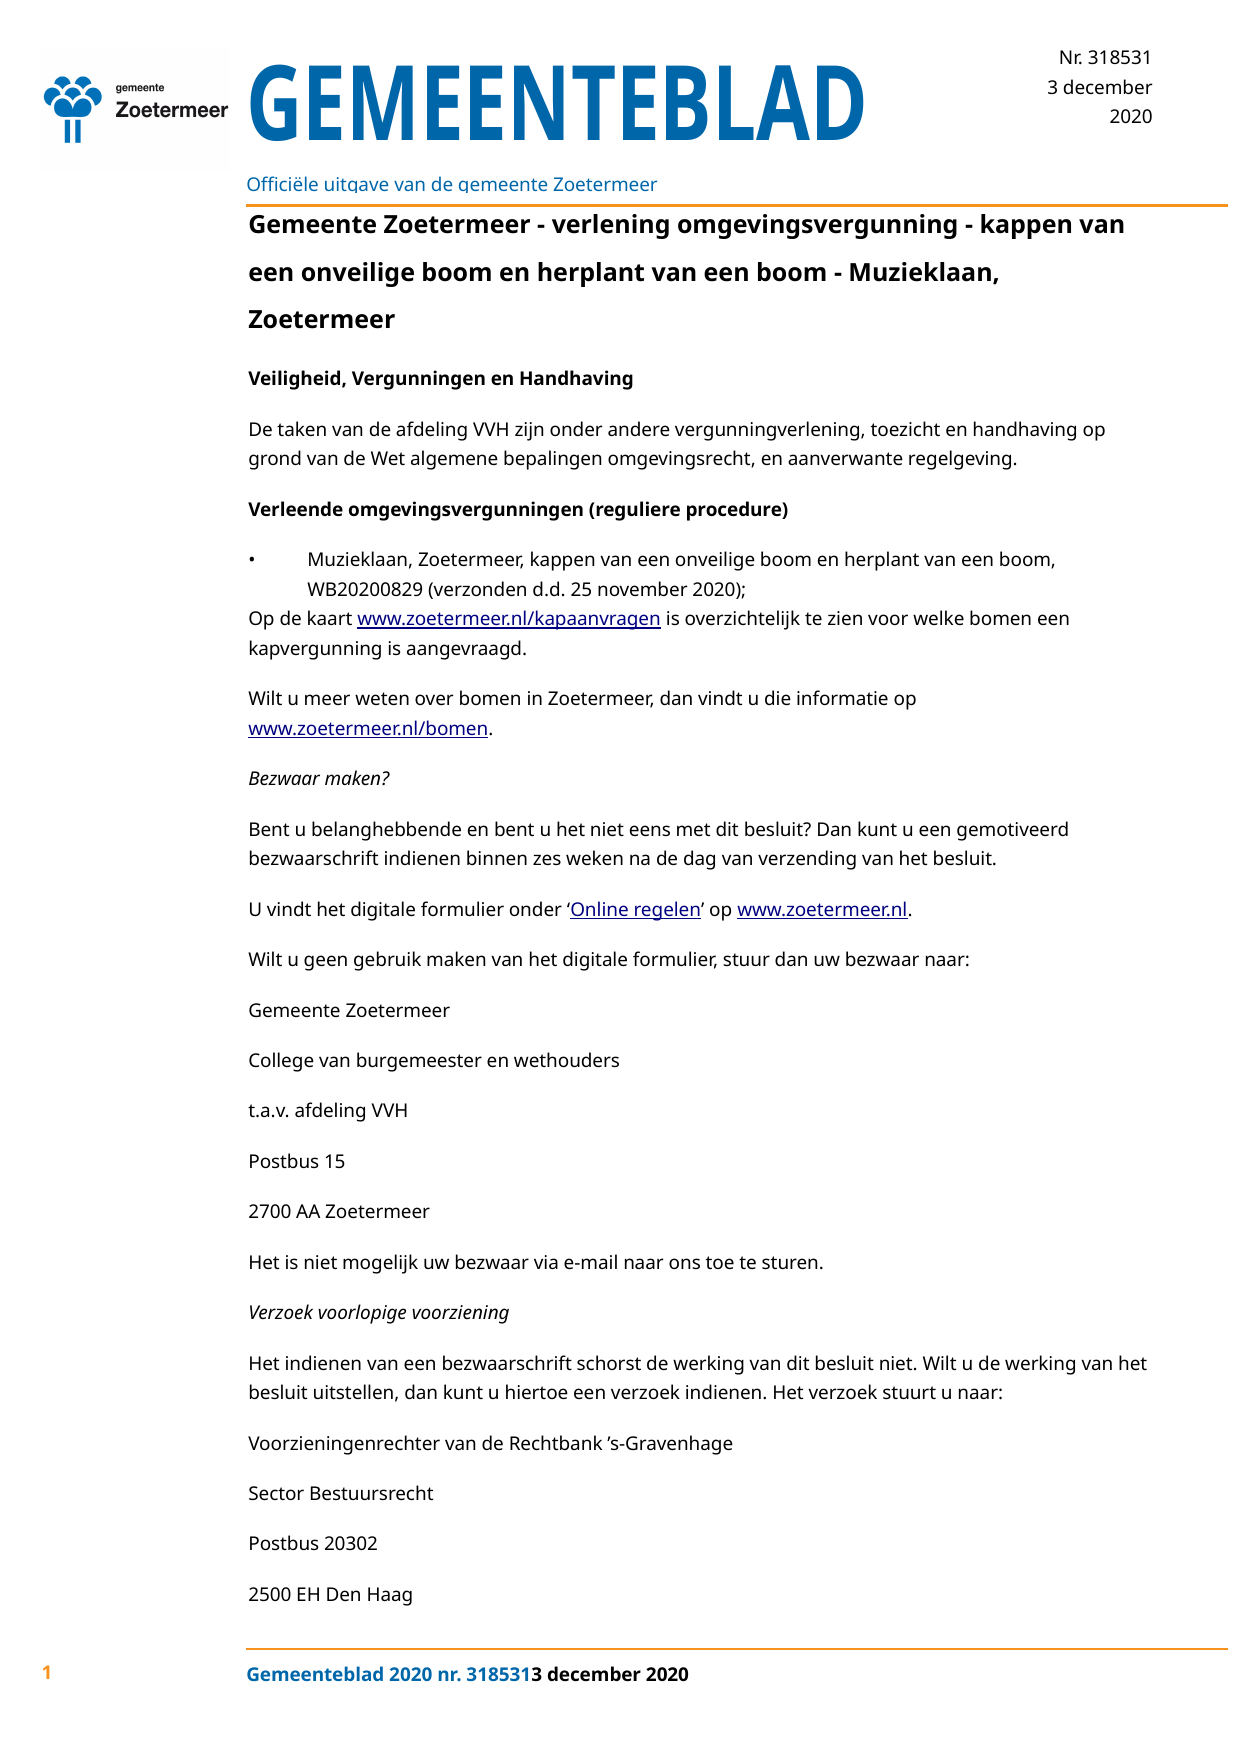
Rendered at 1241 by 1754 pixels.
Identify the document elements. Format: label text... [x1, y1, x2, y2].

text U vindt het digitale formulier onder ‘Online regelen’ op www.zoetermeer.nl. [248, 896, 1152, 922]
text 2700 AA Zoetermeer [248, 1198, 1152, 1224]
text Het indienen van een bezwaarschrift schorst de werking van dit besluit niet. Wilt u de werking van het besluit uitstellen, dan kunt u hiertoe een verzoek indienen. Het verzoek stuurt u naar: [248, 1350, 1152, 1405]
text Postbus 15 [248, 1148, 1152, 1174]
text Sector Bestuursrecht [248, 1480, 1152, 1506]
picture [41, 47, 231, 172]
text Postbus 20302 [248, 1531, 1152, 1556]
text Het is niet mogelijk uw bezwaar via e-mail naar ons toe te sturen. [248, 1249, 1152, 1274]
text Bent u belanghebbende en bent u het niet eens met dit besluit? Dan kunt u een gemotiveerd bezwaarschrift indienen binnen zes weken na de dag van verzending van het besluit. [248, 816, 1152, 871]
text De taken van de afdeling VVH zijn onder andere vergunningverlening, toezicht en handhaving op grond van de Wet algemene bepalingen omgevingsrecht, en aanverwante regelgeving. [248, 416, 1152, 471]
text Verleende omgevingsvergunningen (reguliere procedure) [248, 496, 1152, 522]
list Muzieklaan, Zoetermeer, kappen van een onveilige boom en herplant van een boom, WB20200829 (verzonden d.d. 25 november 2020); [248, 546, 1152, 602]
text Op de kaart www.zoetermeer.nl/kapaanvragen is overzichtelijk te zien voor welke bomen een kapvergunning is aangevraagd. [248, 606, 1152, 661]
text Gemeente Zoetermeer [248, 997, 1152, 1022]
text Wilt u meer weten over bomen in Zoetermeer, dan vindt u die informatie op www.zoetermeer.nl/bomen. [248, 686, 1152, 741]
text Voorzieningenrechter van de Rechtbank ’s-Gravenhage [248, 1430, 1152, 1455]
text College van burgemeester en wethouders [248, 1047, 1152, 1073]
text Veiligheid, Vergunningen en Handhaving [248, 366, 1152, 391]
text Bezwaar maken? [248, 766, 1152, 791]
text t.a.v. afdeling VVH [248, 1098, 1152, 1123]
text Wilt u geen gebruik maken van het digitale formulier, stuur dan uw bezwaar naar: [248, 946, 1152, 972]
text 2500 EH Den Haag [248, 1581, 1152, 1607]
text Gemeente Zoetermeer - verlening omgevingsvergunning - kappen van een onveilige boom en herplant van een boom - Muzieklaan, Zoetermeer [248, 207, 1152, 336]
text Verzoek voorlopige voorziening [248, 1299, 1152, 1325]
